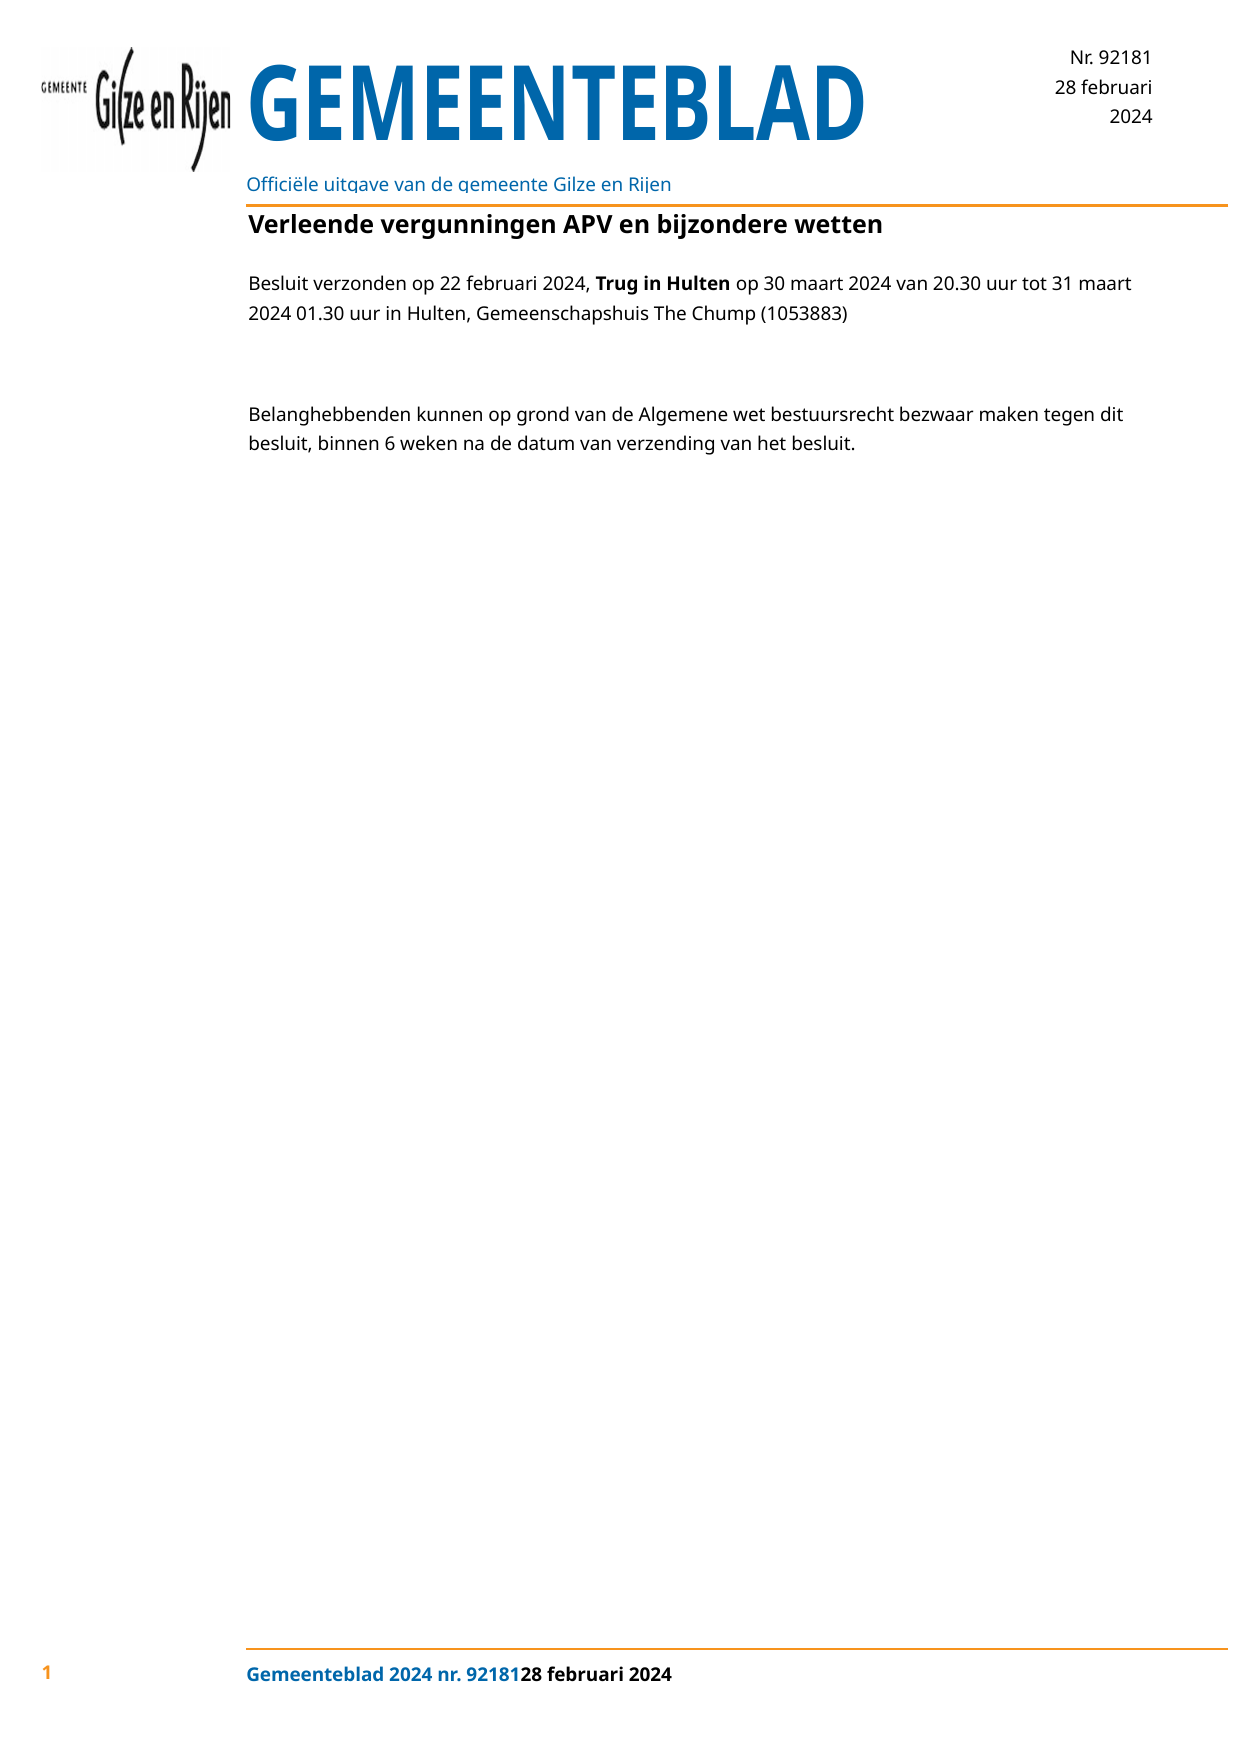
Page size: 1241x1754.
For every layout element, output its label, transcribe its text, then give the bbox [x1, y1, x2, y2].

picture [41, 47, 231, 172]
text Belanghebbenden kunnen op grond van de Algemene wet bestuursrecht bezwaar maken tegen dit besluit, binnen 6 weken na de datum van verzending van het besluit. [248, 401, 1152, 456]
text Besluit verzonden op 22 februari 2024, Trug in Hulten op 30 maart 2024 van 20.30 uur tot 31 maart 2024 01.30 uur in Hulten, Gemeenschapshuis The Chump (1053883) [248, 270, 1152, 326]
text Verleende vergunningen APV en bijzondere wetten [248, 207, 1152, 241]
